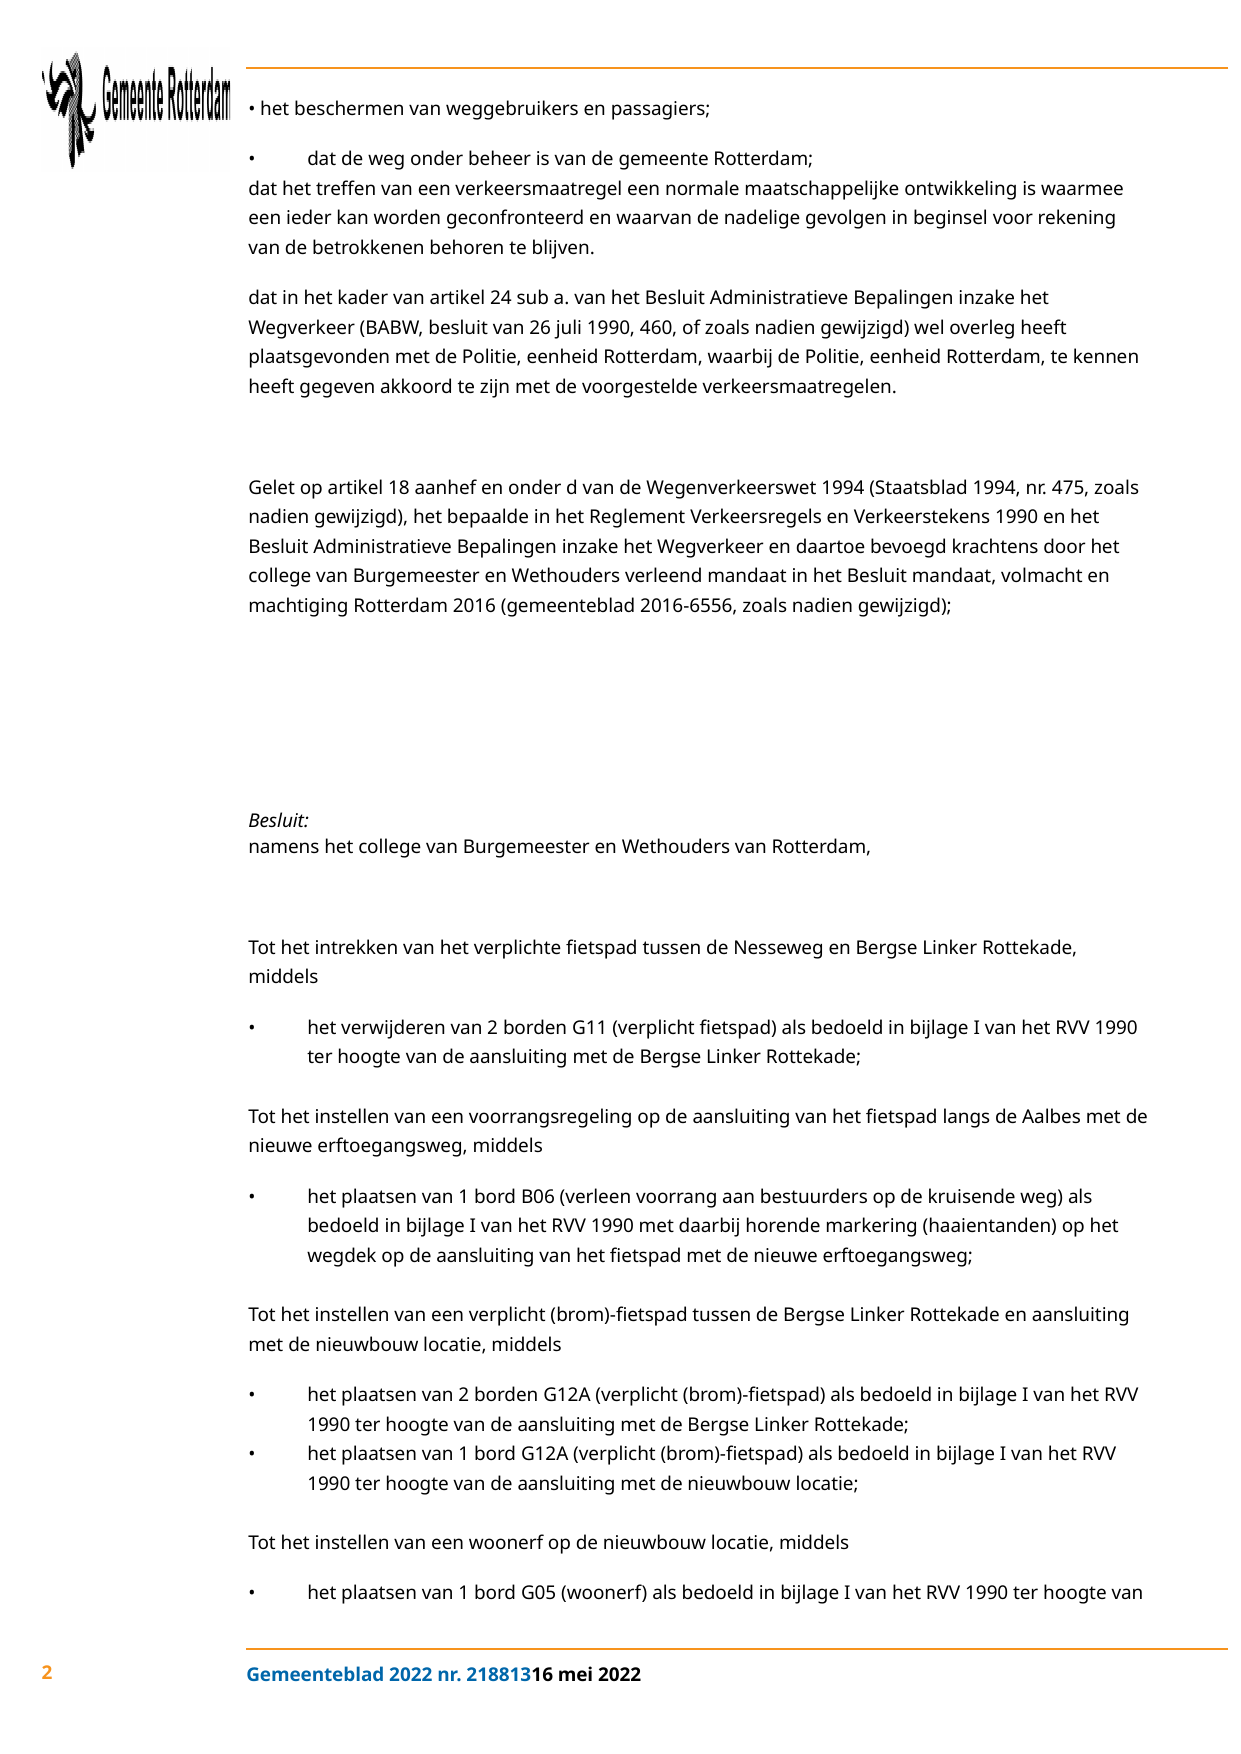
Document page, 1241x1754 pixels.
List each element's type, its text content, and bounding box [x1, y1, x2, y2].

list het verwijderen van 2 borden G11 (verplicht fietspad) als bedoeld in bijlage I van het RVV 1990 ter hoogte van de aansluiting met de Bergse Linker Rottekade; [248, 1014, 1152, 1069]
text dat het treffen van een verkeersmaatregel een normale maatschappelijke ontwikkeling is waarmee een ieder kan worden geconfronteerd en waarvan de nadelige gevolgen in beginsel voor rekening van de betrokkenen behoren te blijven. [248, 175, 1152, 260]
text Tot het instellen van een verplicht (brom)-fietspad tussen de Bergse Linker Rottekade en aansluiting met de nieuwbouw locatie, middels [248, 1301, 1152, 1356]
list het plaatsen van 1 bord G05 (woonerf) als bedoeld in bijlage I van het RVV 1990 ter hoogte van [248, 1579, 1152, 1605]
list het plaatsen van 2 borden G12A (verplicht (brom)-fietspad) als bedoeld in bijlage I van het RVV 1990 ter hoogte van de aansluiting met de Bergse Linker Rottekade; [248, 1381, 1152, 1436]
text Besluit: [248, 807, 1152, 833]
text dat in het kader van artikel 24 sub a. van het Besluit Administratieve Bepalingen inzake het Wegverkeer (BABW, besluit van 26 juli 1990, 460, of zoals nadien gewijzigd) wel overleg heeft plaatsgevonden met de Politie, eenheid Rotterdam, waarbij de Politie, eenheid Rotterdam, te kennen heeft gegeven akkoord te zijn met de voorgestelde verkeersmaatregelen. [248, 284, 1152, 399]
list dat de weg onder beheer is van de gemeente Rotterdam; [248, 145, 1152, 171]
text Tot het instellen van een voorrangsregeling op de aansluiting van het fietspad langs de Aalbes met de nieuwe erftoegangsweg, middels [248, 1103, 1152, 1158]
text Gelet op artikel 18 aanhef en onder d van de Wegenverkeerswet 1994 (Staatsblad 1994, nr. 475, zoals nadien gewijzigd), het bepaalde in het Reglement Verkeersregels en Verkeerstekens 1990 en het Besluit Administratieve Bepalingen inzake het Wegverkeer en daartoe bevoegd krachtens door het college van Burgemeester en Wethouders verleend mandaat in het Besluit mandaat, volmacht en machtiging Rotterdam 2016 (gemeenteblad 2016-6556, zoals nadien gewijzigd); [248, 474, 1152, 618]
text namens het college van Burgemeester en Wethouders van Rotterdam, [248, 833, 1152, 859]
list het plaatsen van 1 bord G12A (verplicht (brom)-fietspad) als bedoeld in bijlage I van het RVV 1990 ter hoogte van de aansluiting met de nieuwbouw locatie; [248, 1440, 1152, 1496]
text Tot het instellen van een woonerf op de nieuwbouw locatie, middels [248, 1529, 1152, 1555]
picture [41, 47, 231, 172]
list het plaatsen van 1 bord B06 (verleen voorrang aan bestuurders op de kruisende weg) als bedoeld in bijlage I van het RVV 1990 met daarbij horende markering (haaientanden) op het wegdek op de aansluiting van het fietspad met de nieuwe erftoegangsweg; [248, 1183, 1152, 1268]
text Tot het intrekken van het verplichte fietspad tussen de Nesseweg en Bergse Linker Rottekade, middels [248, 934, 1152, 989]
text • het beschermen van weggebruikers en passagiers; [248, 95, 1152, 121]
